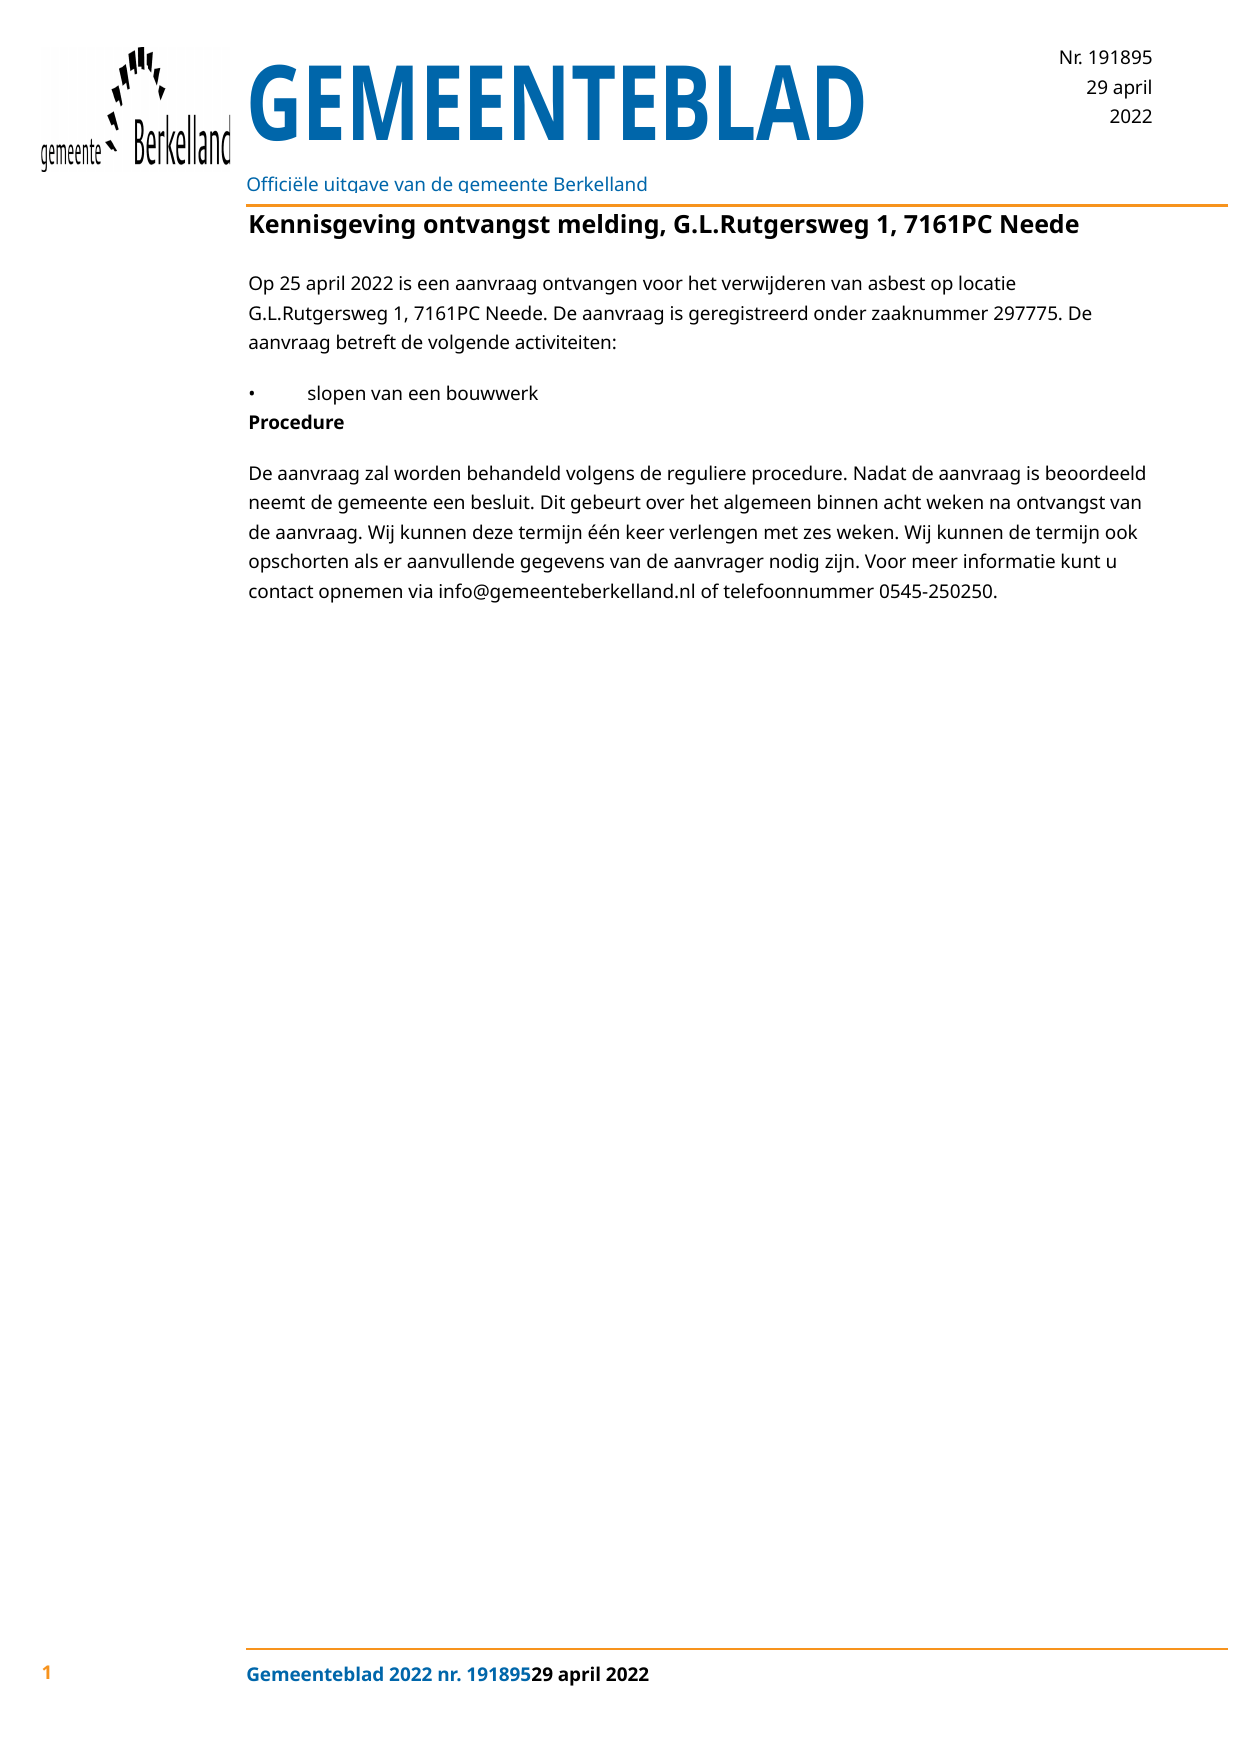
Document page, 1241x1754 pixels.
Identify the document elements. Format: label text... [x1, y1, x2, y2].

list slopen van een bouwwerk [248, 380, 1152, 406]
text Kennisgeving ontvangst melding, G.L.Rutgersweg 1, 7161PC Neede [248, 207, 1152, 241]
text Op 25 april 2022 is een aanvraag ontvangen voor het verwijderen van asbest op locatie G.L.Rutgersweg 1, 7161PC Neede. De aanvraag is geregistreerd onder zaaknummer 297775. De aanvraag betreft de volgende activiteiten: [248, 270, 1152, 355]
text Procedure [248, 409, 1152, 435]
picture [41, 47, 231, 172]
text De aanvraag zal worden behandeld volgens de reguliere procedure. Nadat de aanvraag is beoordeeld neemt de gemeente een besluit. Dit gebeurt over het algemeen binnen acht weken na ontvangst van de aanvraag. Wij kunnen deze termijn één keer verlengen met zes weken. Wij kunnen de termijn ook opschorten als er aanvullende gegevens van de aanvrager nodig zijn. Voor meer informatie kunt u contact opnemen via info@gemeenteberkelland.nl of telefoonnummer 0545-250250. [248, 460, 1152, 604]
